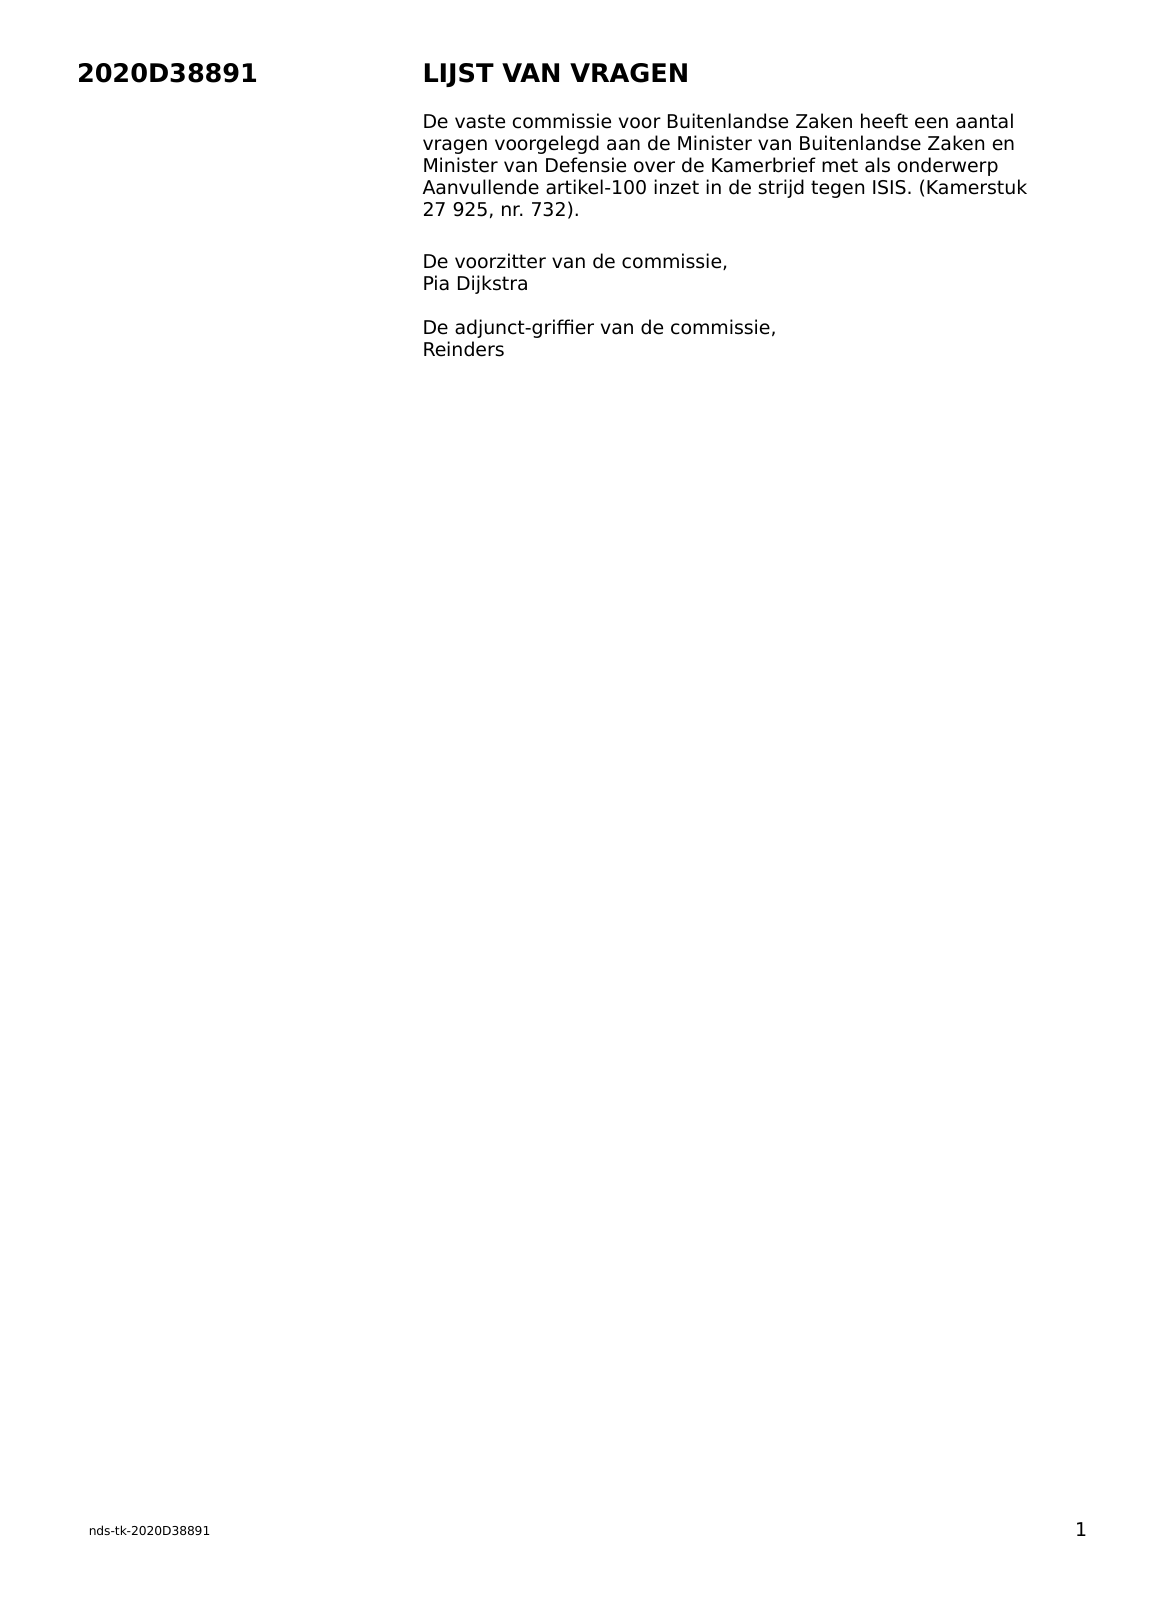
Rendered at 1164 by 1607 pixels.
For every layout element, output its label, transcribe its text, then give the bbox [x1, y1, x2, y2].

text nds-tk-2020D38891 [88, 1524, 323, 1538]
text De adjunct-griffier van de commissie, Reinders [422, 317, 1087, 361]
text 2020D38891 LIJST VAN VRAGEN [77, 59, 1087, 89]
text De vaste commissie voor Buitenlandse Zaken heeft een aantal vragen voorgelegd aan de Minister van Buitenlandse Zaken en Minister van Defensie over de Kamerbrief met als onderwerp Aanvullende artikel-100 inzet in de strijd tegen ISIS. (Kamerstuk 27 925, nr. 732). [422, 111, 1087, 221]
text De voorzitter van de commissie, Pia Dijkstra [422, 251, 1087, 295]
